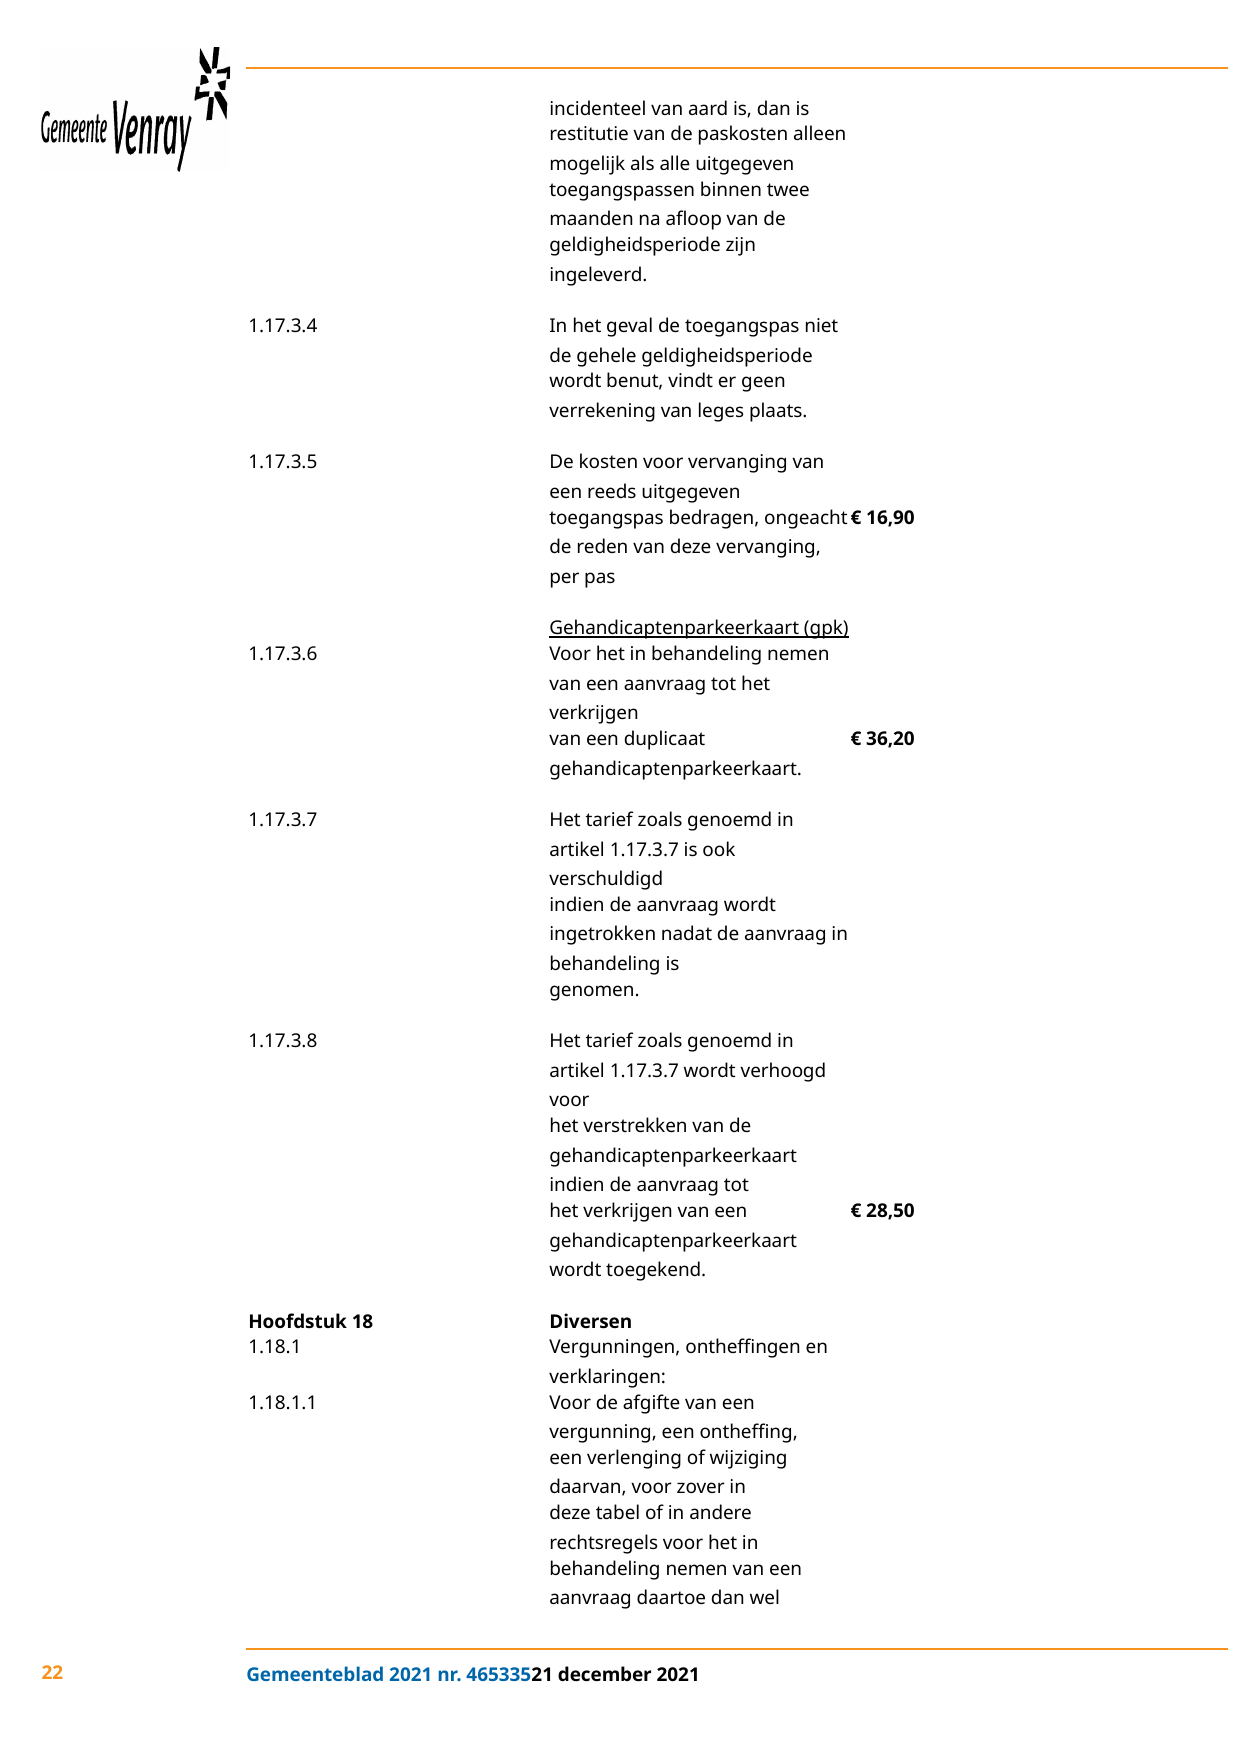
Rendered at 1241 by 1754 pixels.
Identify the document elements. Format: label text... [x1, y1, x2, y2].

table_cell [248, 1555, 549, 1610]
table_cell [850, 312, 1152, 367]
table_cell [248, 615, 549, 640]
table_cell [850, 615, 1152, 640]
picture [41, 47, 231, 172]
table_cell 1.17.3.7 [248, 806, 549, 891]
table_cell [248, 1197, 549, 1282]
table_cell 1.18.1 [248, 1334, 549, 1389]
table_cell [248, 121, 549, 176]
table_cell [549, 1002, 850, 1027]
table_cell [248, 176, 549, 231]
table_cell [850, 368, 1152, 423]
table_cell [248, 976, 549, 1002]
table_cell wordt benut, vindt er geen verrekening van leges plaats. [549, 368, 850, 423]
table_cell [850, 891, 1152, 976]
table_cell [850, 1002, 1152, 1027]
table_cell [850, 423, 1152, 448]
table_cell [850, 640, 1152, 725]
table_cell [850, 1282, 1152, 1308]
table_cell 1.17.3.4 [248, 312, 549, 367]
table_cell indien de aanvraag wordt ingetrokken nadat de aanvraag in behandeling is [549, 891, 850, 976]
table_cell Hoofdstuk 18 [248, 1308, 549, 1333]
table_cell [850, 1444, 1152, 1499]
table_cell [850, 231, 1152, 286]
table_cell [850, 806, 1152, 891]
table_cell Voor de afgifte van een vergunning, een ontheffing, [549, 1389, 850, 1444]
table_cell [850, 589, 1152, 614]
table_cell 1.17.3.6 [248, 640, 549, 725]
table_cell [850, 121, 1152, 176]
table_cell [850, 95, 1152, 121]
table_cell De kosten voor vervanging van een reeds uitgegeven [549, 449, 850, 504]
table_cell Voor het in behandeling nemen van een aanvraag tot het verkrijgen [549, 640, 850, 725]
table_cell behandeling nemen van een aanvraag daartoe dan wel [549, 1555, 850, 1610]
table_cell [248, 1002, 549, 1027]
table_cell 1.17.3.5 [248, 449, 549, 504]
table_cell [850, 1555, 1152, 1610]
table_cell [248, 423, 549, 448]
table_cell [850, 1334, 1152, 1389]
table_cell [248, 286, 549, 312]
table_cell het verstrekken van de gehandicaptenparkeerkaart indien de aanvraag tot [549, 1112, 850, 1197]
table_cell restitutie van de paskosten alleen mogelijk als alle uitgegeven [549, 121, 850, 176]
table_cell Het tarief zoals genoemd in artikel 1.17.3.7 is ook verschuldigd [549, 806, 850, 891]
table_cell [248, 891, 549, 976]
table_cell [850, 1389, 1152, 1444]
table_cell [850, 1112, 1152, 1197]
table_cell genomen. [549, 976, 850, 1002]
table_cell [248, 1112, 549, 1197]
table_cell € 28,50 [850, 1197, 1152, 1282]
table_cell [248, 589, 549, 614]
table_cell 1.17.3.8 [248, 1028, 549, 1112]
table_cell [850, 286, 1152, 312]
table_cell [248, 725, 549, 780]
table_cell [549, 589, 850, 614]
table_cell [248, 1282, 549, 1308]
table_cell [248, 504, 549, 589]
table_cell geldigheidsperiode zijn ingeleverd. [549, 231, 850, 286]
table_cell € 16,90 [850, 504, 1152, 589]
table_cell van een duplicaat gehandicaptenparkeerkaart. [549, 725, 850, 780]
table_cell deze tabel of in andere rechtsregels voor het in [549, 1500, 850, 1555]
table_cell [248, 368, 549, 423]
table_cell [850, 780, 1152, 806]
table_cell [549, 780, 850, 806]
table_cell [850, 176, 1152, 231]
table_cell [248, 1500, 549, 1555]
table_cell In het geval de toegangspas niet de gehele geldigheidsperiode [549, 312, 850, 367]
table_cell het verkrijgen van een gehandicaptenparkeerkaart wordt toegekend. [549, 1197, 850, 1282]
table_cell [248, 780, 549, 806]
table_cell [248, 95, 549, 121]
table_cell Vergunningen, ontheffingen en verklaringen: [549, 1334, 850, 1389]
table_cell incidenteel van aard is, dan is [549, 95, 850, 121]
table_cell [850, 1028, 1152, 1112]
table_cell [549, 286, 850, 312]
table_cell Diversen [549, 1308, 850, 1333]
table_cell [850, 449, 1152, 504]
table_cell een verlenging of wijziging daarvan, voor zover in [549, 1444, 850, 1499]
table_cell toegangspassen binnen twee maanden na afloop van de [549, 176, 850, 231]
table_cell [248, 231, 549, 286]
table_cell [549, 423, 850, 448]
table_cell [850, 976, 1152, 1002]
table_cell toegangspas bedragen, ongeacht de reden van deze vervanging, per pas [549, 504, 850, 589]
table_cell Gehandicaptenparkeerkaart (gpk) [549, 615, 850, 640]
table_cell Het tarief zoals genoemd in artikel 1.17.3.7 wordt verhoogd voor [549, 1028, 850, 1112]
table_cell [549, 1282, 850, 1308]
table_cell [850, 1308, 1152, 1333]
table_cell [850, 1500, 1152, 1555]
table_cell € 36,20 [850, 725, 1152, 780]
table_cell [248, 1444, 549, 1499]
table_cell 1.18.1.1 [248, 1389, 549, 1444]
